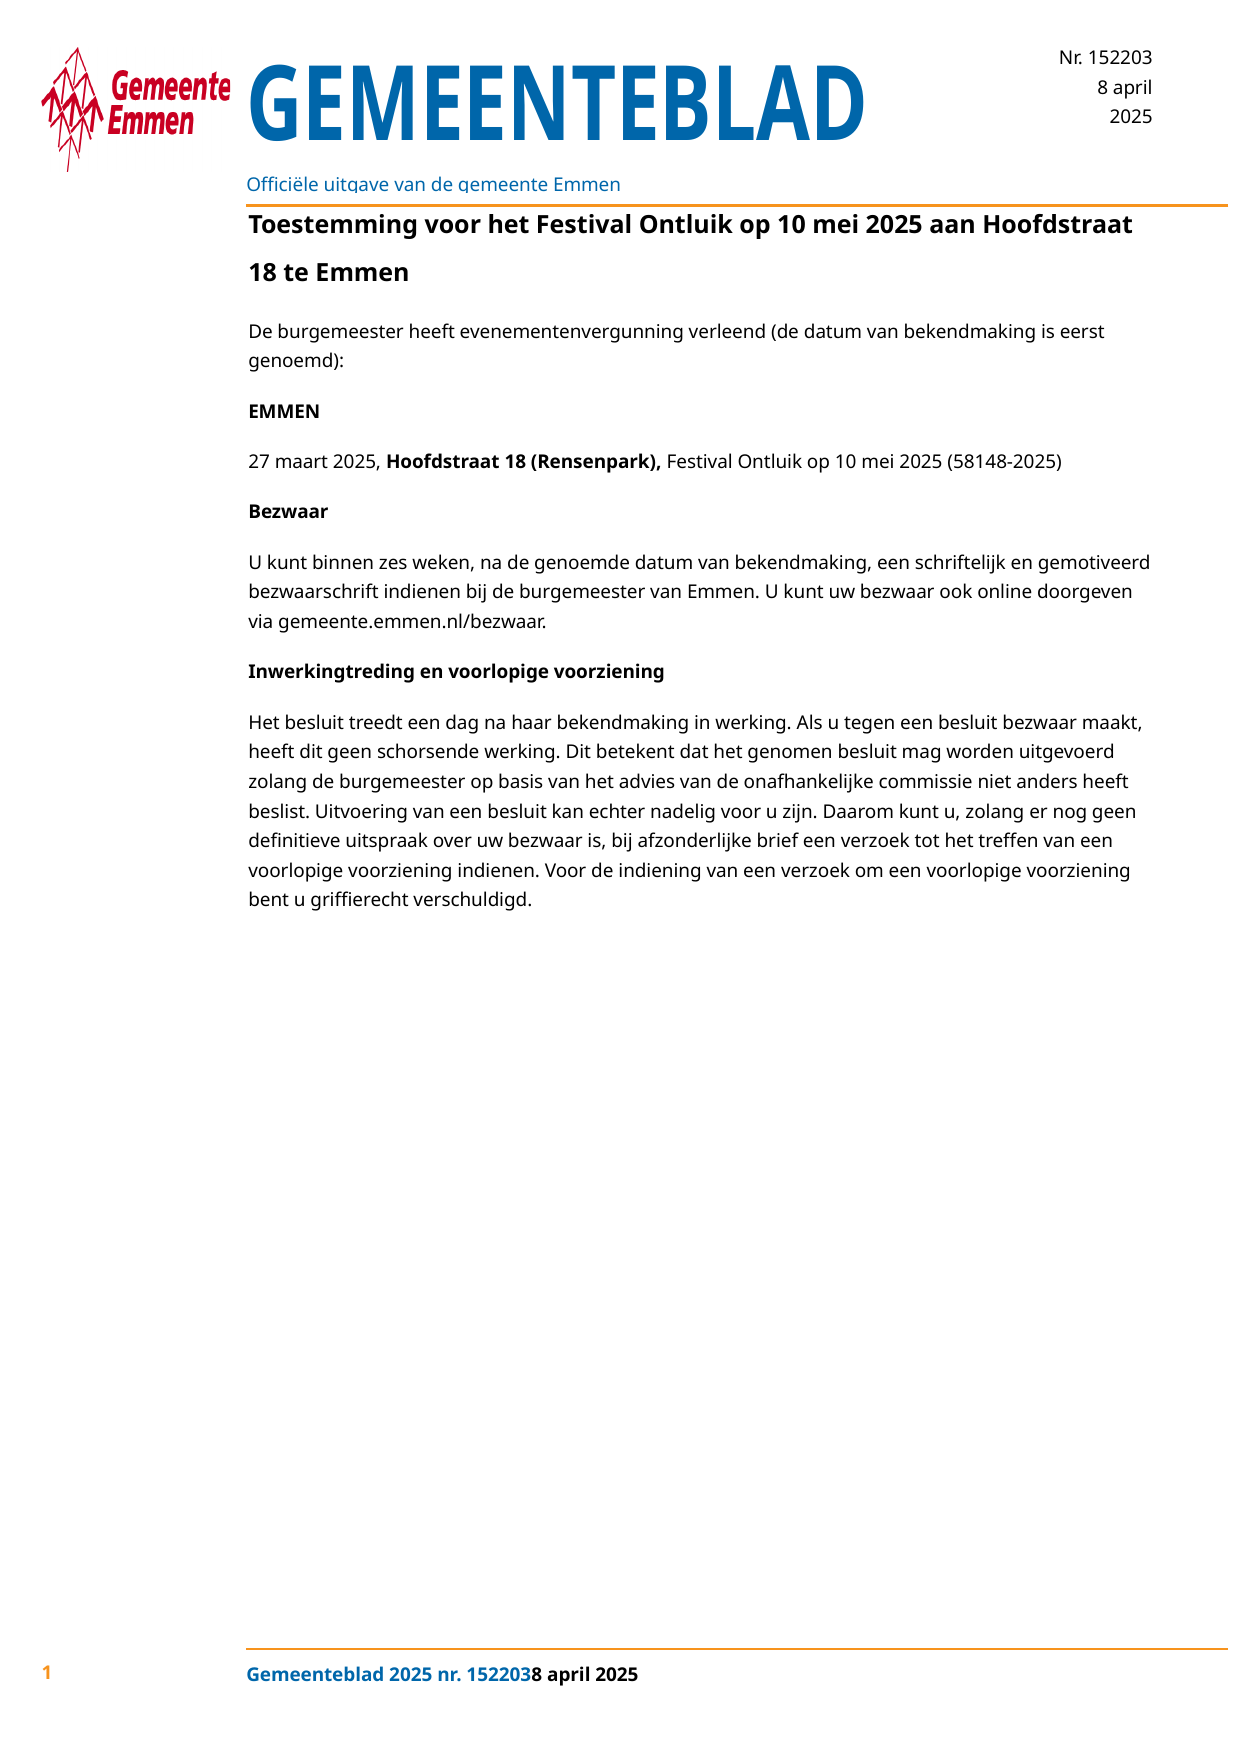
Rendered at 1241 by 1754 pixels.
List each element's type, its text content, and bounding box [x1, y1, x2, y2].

text Bezwaar [248, 499, 1152, 524]
text De burgemeester heeft evenementenvergunning verleend (de datum van bekendmaking is eerst genoemd): [248, 318, 1152, 373]
text Toestemming voor het Festival Ontluik op 10 mei 2025 aan Hoofdstraat 18 te Emmen [248, 207, 1152, 288]
text 27 maart 2025, Hoofdstraat 18 (Rensenpark), Festival Ontluik op 10 mei 2025 (58148-2025) [248, 448, 1152, 474]
text Het besluit treedt een dag na haar bekendmaking in werking. Als u tegen een besluit bezwaar maakt, heeft dit geen schorsende werking. Dit betekent dat het genomen besluit mag worden uitgevoerd zolang de burgemeester op basis van het advies van de onafhankelijke commissie niet anders heeft beslist. Uitvoering van een besluit kan echter nadelig voor u zijn. Daarom kunt u, zolang er nog geen definitieve uitspraak over uw bezwaar is, bij afzonderlijke brief een verzoek tot het treffen van een voorlopige voorziening indienen. Voor de indiening van een verzoek om een voorlopige voorziening bent u griffierecht verschuldigd. [248, 709, 1152, 912]
picture [41, 47, 231, 172]
text U kunt binnen zes weken, na de genoemde datum van bekendmaking, een schriftelijk en gemotiveerd bezwaarschrift indienen bij de burgemeester van Emmen. U kunt uw bezwaar ook online doorgeven via gemeente.emmen.nl/bezwaar. [248, 549, 1152, 634]
text EMMEN [248, 398, 1152, 424]
text Inwerkingtreding en voorlopige voorziening [248, 659, 1152, 684]
